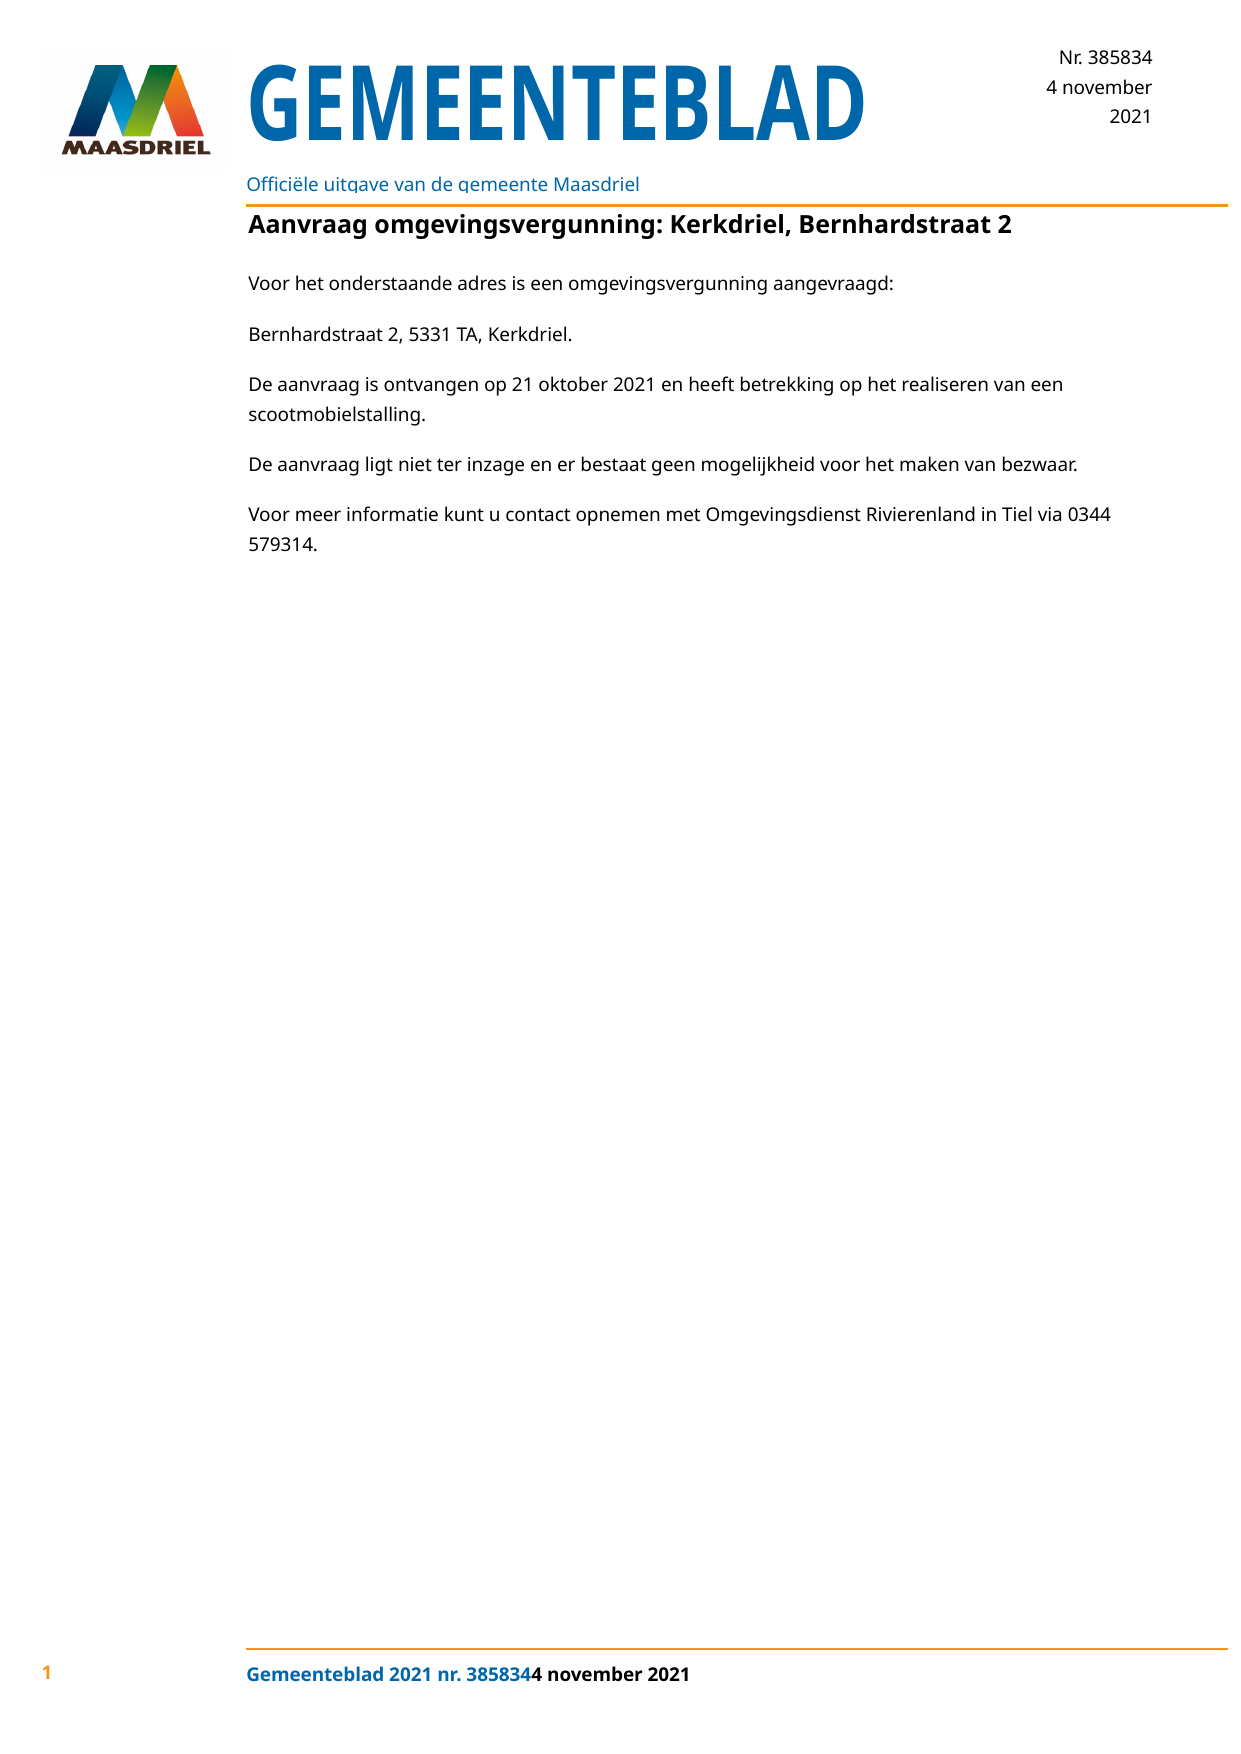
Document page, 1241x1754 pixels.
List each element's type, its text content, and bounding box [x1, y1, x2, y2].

text Bernhardstraat 2, 5331 TA, Kerkdriel. [248, 321, 1152, 346]
text Voor meer informatie kunt u contact opnemen met Omgevingsdienst Rivierenland in Tiel via 0344 579314. [248, 502, 1152, 557]
text De aanvraag ligt niet ter inzage en er bestaat geen mogelijkheid voor het maken van bezwaar. [248, 451, 1152, 477]
text Aanvraag omgevingsvergunning: Kerkdriel, Bernhardstraat 2 [248, 207, 1152, 241]
picture [41, 47, 231, 172]
text De aanvraag is ontvangen op 21 oktober 2021 en heeft betrekking op het realiseren van een scootmobielstalling. [248, 371, 1152, 426]
text Voor het onderstaande adres is een omgevingsvergunning aangevraagd: [248, 270, 1152, 296]
